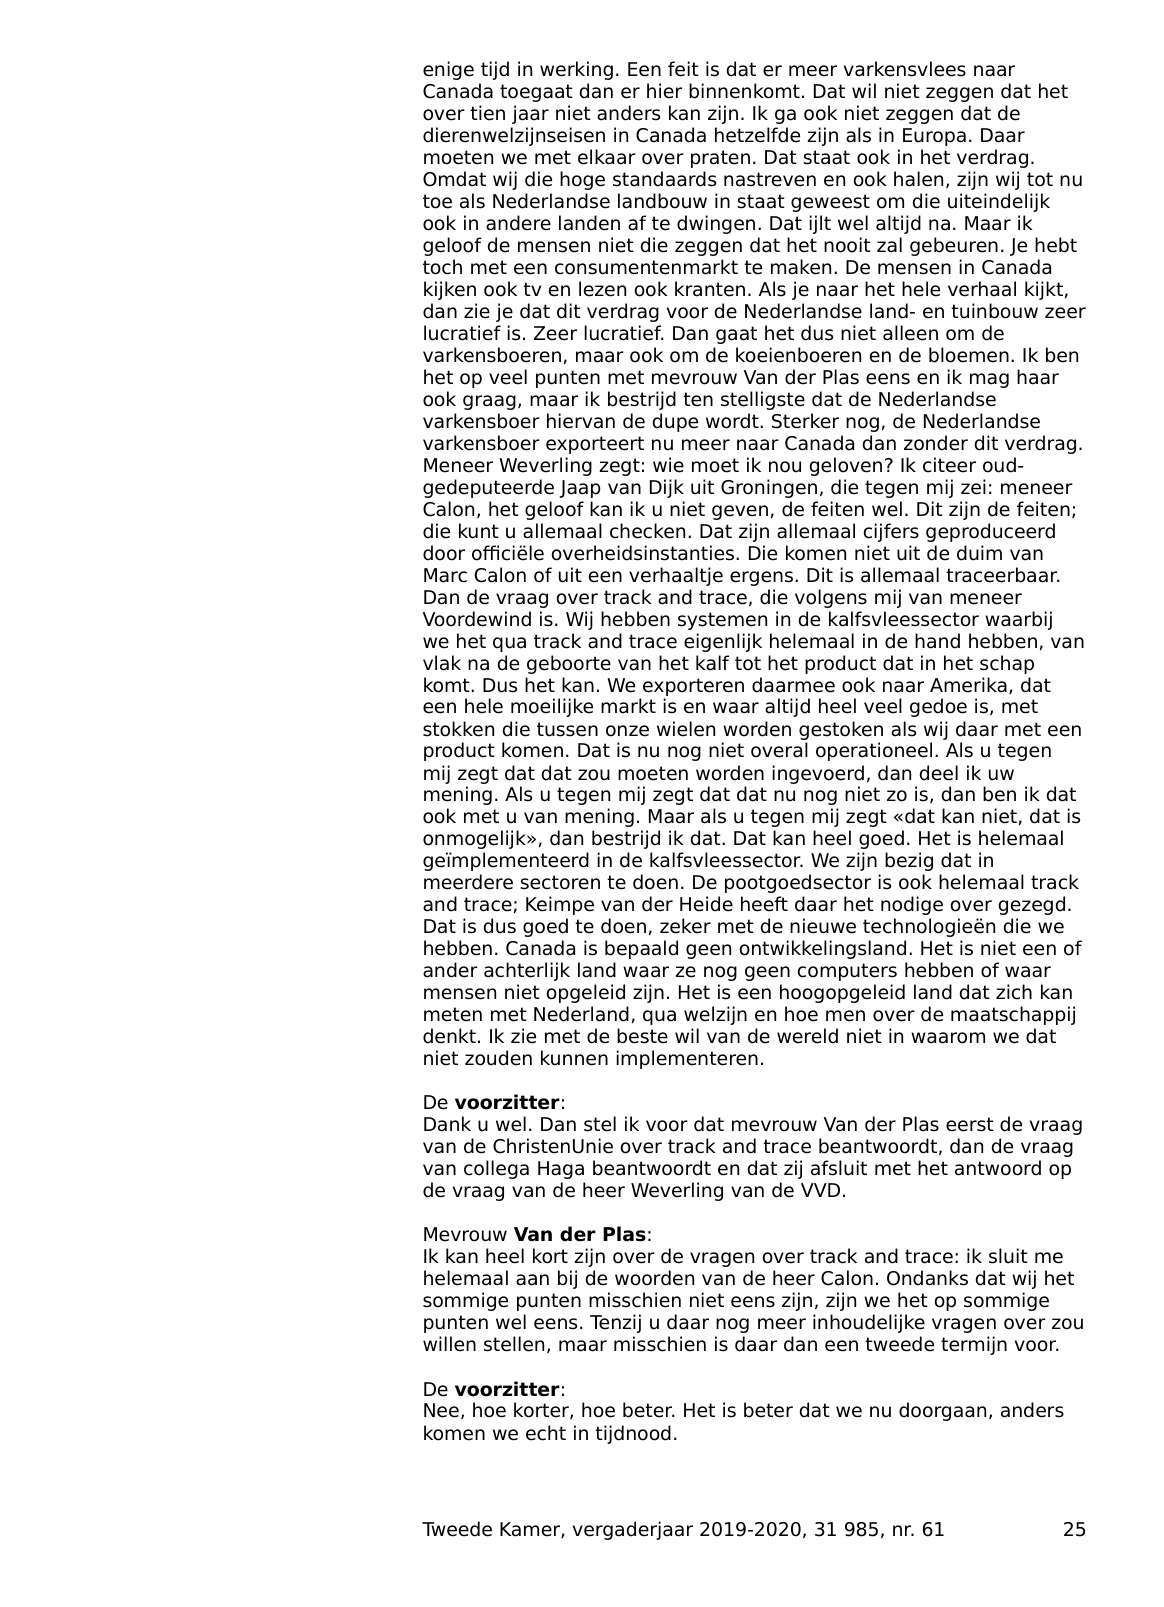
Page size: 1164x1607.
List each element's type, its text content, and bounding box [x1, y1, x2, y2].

text Dank u wel. Dan stel ik voor dat mevrouw Van der Plas eerst de vraag van de ChristenUnie over track and trace beantwoordt, dan de vraag van collega Haga beantwoordt en dat zij afsluit met het antwoord op de vraag van de heer Weverling van de VVD. [422, 1114, 1087, 1202]
text Nee, hoe korter, hoe beter. Het is beter dat we nu doorgaan, anders komen we echt in tijdnood. [422, 1400, 1087, 1444]
text Ik kan heel kort zijn over de vragen over track and trace: ik sluit me helemaal aan bij de woorden van de heer Calon. Ondanks dat wij het sommige punten misschien niet eens zijn, zijn we het op sommige punten wel eens. Tenzij u daar nog meer inhoudelijke vragen over zou willen stellen, maar misschien is daar dan een tweede termijn voor. [422, 1246, 1087, 1356]
text De voorzitter: [422, 1092, 1087, 1114]
text Mevrouw Van der Plas: [422, 1224, 1087, 1246]
text enige tijd in werking. Een feit is dat er meer varkensvlees naar Canada toegaat dan er hier binnenkomt. Dat wil niet zeggen dat het over tien jaar niet anders kan zijn. Ik ga ook niet zeggen dat de dierenwelzijnseisen in Canada hetzelfde zijn als in Europa. Daar moeten we met elkaar over praten. Dat staat ook in het verdrag. [422, 59, 1087, 169]
text De voorzitter: [422, 1378, 1087, 1400]
text Omdat wij die hoge standaards nastreven en ook halen, zijn wij tot nu toe als Nederlandse landbouw in staat geweest om die uiteindelijk ook in andere landen af te dwingen. Dat ijlt wel altijd na. Maar ik geloof de mensen niet die zeggen dat het nooit zal gebeuren. Je hebt toch met een consumentenmarkt te maken. De mensen in Canada kijken ook tv en lezen ook kranten. Als je naar het hele verhaal kijkt, dan zie je dat dit verdrag voor de Nederlandse land- en tuinbouw zeer lucratief is. Zeer lucratief. Dan gaat het dus niet alleen om de varkensboeren, maar ook om de koeienboeren en de bloemen. Ik ben het op veel punten met mevrouw Van der Plas eens en ik mag haar ook graag, maar ik bestrijd ten stelligste dat de Nederlandse varkensboer hiervan de dupe wordt. Sterker nog, de Nederlandse varkensboer exporteert nu meer naar Canada dan zonder dit verdrag. [422, 169, 1087, 455]
text Meneer Weverling zegt: wie moet ik nou geloven? Ik citeer oud-gedeputeerde Jaap van Dijk uit Groningen, die tegen mij zei: meneer Calon, het geloof kan ik u niet geven, de feiten wel. Dit zijn de feiten; die kunt u allemaal checken. Dat zijn allemaal cijfers geproduceerd door officiële overheidsinstanties. Die komen niet uit de duim van Marc Calon of uit een verhaaltje ergens. Dit is allemaal traceerbaar. [422, 455, 1087, 587]
text Dan de vraag over track and trace, die volgens mij van meneer Voordewind is. Wij hebben systemen in de kalfsvleessector waarbij we het qua track and trace eigenlijk helemaal in de hand hebben, van vlak na de geboorte van het kalf tot het product dat in het schap komt. Dus het kan. We exporteren daarmee ook naar Amerika, dat een hele moeilijke markt is en waar altijd heel veel gedoe is, met stokken die tussen onze wielen worden gestoken als wij daar met een product komen. Dat is nu nog niet overal operationeel. Als u tegen mij zegt dat dat zou moeten worden ingevoerd, dan deel ik uw mening. Als u tegen mij zegt dat dat nu nog niet zo is, dan ben ik dat ook met u van mening. Maar als u tegen mij zegt «dat kan niet, dat is onmogelijk», dan bestrijd ik dat. Dat kan heel goed. Het is helemaal geïmplementeerd in de kalfsvleessector. We zijn bezig dat in meerdere sectoren te doen. De pootgoedsector is ook helemaal track and trace; Keimpe van der Heide heeft daar het nodige over gezegd. Dat is dus goed te doen, zeker met de nieuwe technologieën die we hebben. Canada is bepaald geen ontwikkelingsland. Het is niet een of ander achterlijk land waar ze nog geen computers hebben of waar mensen niet opgeleid zijn. Het is een hoogopgeleid land dat zich kan meten met Nederland, qua welzijn en hoe men over de maatschappij denkt. Ik zie met de beste wil van de wereld niet in waarom we dat niet zouden kunnen implementeren. [422, 587, 1087, 1070]
